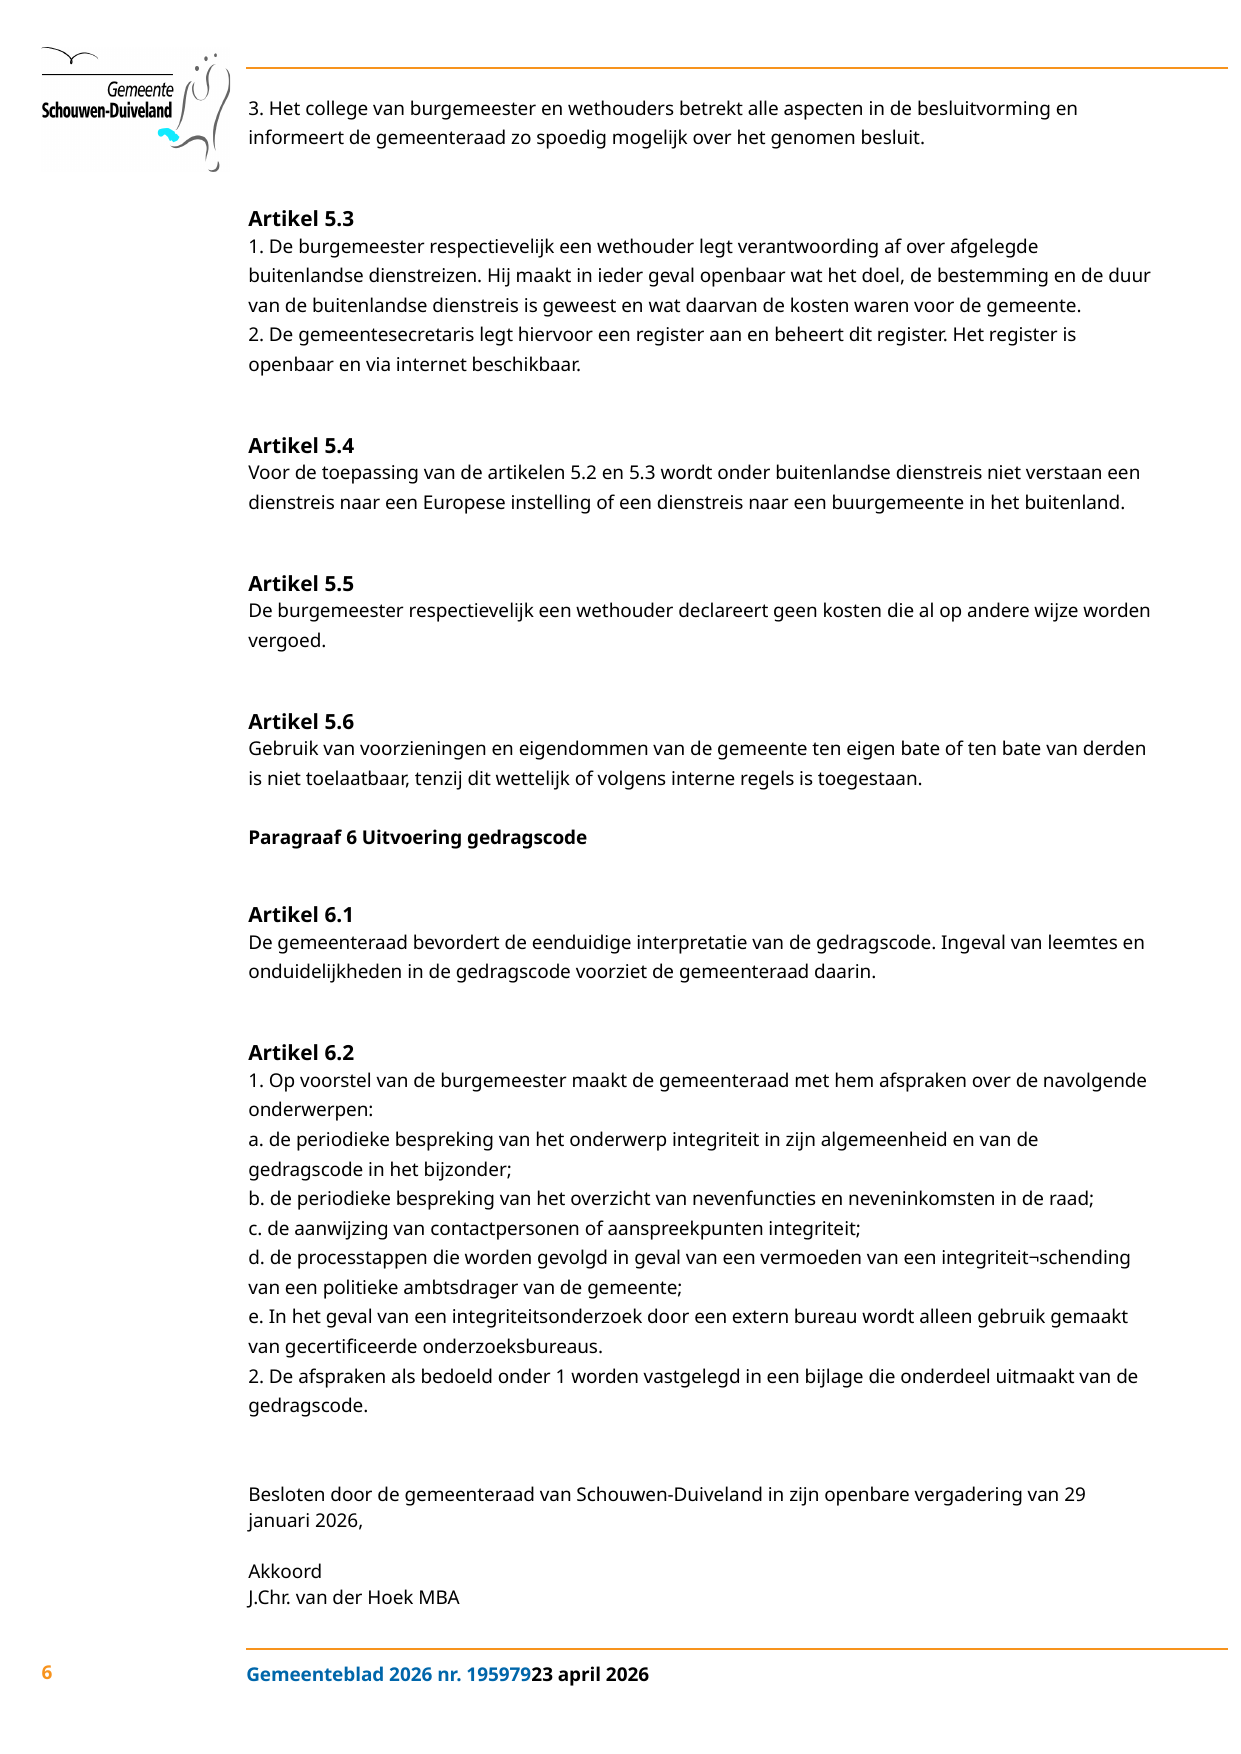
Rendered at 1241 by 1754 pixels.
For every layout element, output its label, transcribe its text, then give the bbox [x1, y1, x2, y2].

text Artikel 5.6 [248, 707, 1152, 736]
text d. de processtappen die worden gevolgd in geval van een vermoeden van een integriteit¬schending van een politieke ambtsdrager van de gemeente; [248, 1244, 1152, 1300]
text Akkoord [248, 1558, 1152, 1584]
text Artikel 5.4 [248, 431, 1152, 459]
text Paragraaf 6 Uitvoering gedragscode [248, 824, 1152, 850]
text b. de periodieke bespreking van het overzicht van nevenfuncties en neveninkomsten in de raad; [248, 1185, 1152, 1211]
text 1. De burgemeester respectievelijk een wethouder legt verantwoording af over afgelegde buitenlandse dienstreizen. Hij maakt in ieder geval openbaar wat het doel, de bestemming en de duur van de buitenlandse dienstreis is geweest en wat daarvan de kosten waren voor de gemeente. [248, 233, 1152, 318]
picture [41, 47, 231, 172]
text 2. De afspraken als bedoeld onder 1 worden vastgelegd in een bijlage die onderdeel uitmaakt van de gedragscode. [248, 1363, 1152, 1418]
text Besloten door de gemeenteraad van Schouwen-Duiveland in zijn openbare vergadering van 29 januari 2026, [248, 1481, 1152, 1533]
text a. de periodieke bespreking van het onderwerp integriteit in zijn algemeenheid en van de gedragscode in het bijzonder; [248, 1126, 1152, 1181]
text J.Chr. van der Hoek MBA [248, 1584, 1152, 1610]
text De burgemeester respectievelijk een wethouder declareert geen kosten die al op andere wijze worden vergoed. [248, 598, 1152, 653]
text e. In het geval van een integriteitsonderzoek door een extern bureau wordt alleen gebruik gemaakt van gecertificeerde onderzoeksbureaus. [248, 1304, 1152, 1359]
text Gebruik van voorzieningen en eigendommen van de gemeente ten eigen bate of ten bate van derden is niet toelaatbaar, tenzij dit wettelijk of volgens interne regels is toegestaan. [248, 736, 1152, 791]
text 1. Op voorstel van de burgemeester maakt de gemeenteraad met hem afspraken over de navolgende onderwerpen: [248, 1067, 1152, 1122]
text 2. De gemeentesecretaris legt hiervoor een register aan en beheert dit register. Het register is openbaar en via internet beschikbaar. [248, 322, 1152, 377]
text Artikel 6.1 [248, 901, 1152, 929]
text 3. Het college van burgemeester en wethouders betrekt alle aspecten in de besluitvorming en informeert de gemeenteraad zo spoedig mogelijk over het genomen besluit. [248, 95, 1152, 150]
text Voor de toepassing van de artikelen 5.2 en 5.3 wordt onder buitenlandse dienstreis niet verstaan een dienstreis naar een Europese instelling of een dienstreis naar een buurgemeente in het buitenland. [248, 459, 1152, 515]
text Artikel 5.3 [248, 204, 1152, 233]
text Artikel 5.5 [248, 569, 1152, 598]
text c. de aanwijzing van contactpersonen of aanspreekpunten integriteit; [248, 1215, 1152, 1241]
text Artikel 6.2 [248, 1038, 1152, 1067]
text De gemeenteraad bevordert de eenduidige interpretatie van de gedragscode. Ingeval van leemtes en onduidelijkheden in de gedragscode voorziet de gemeenteraad daarin. [248, 929, 1152, 984]
